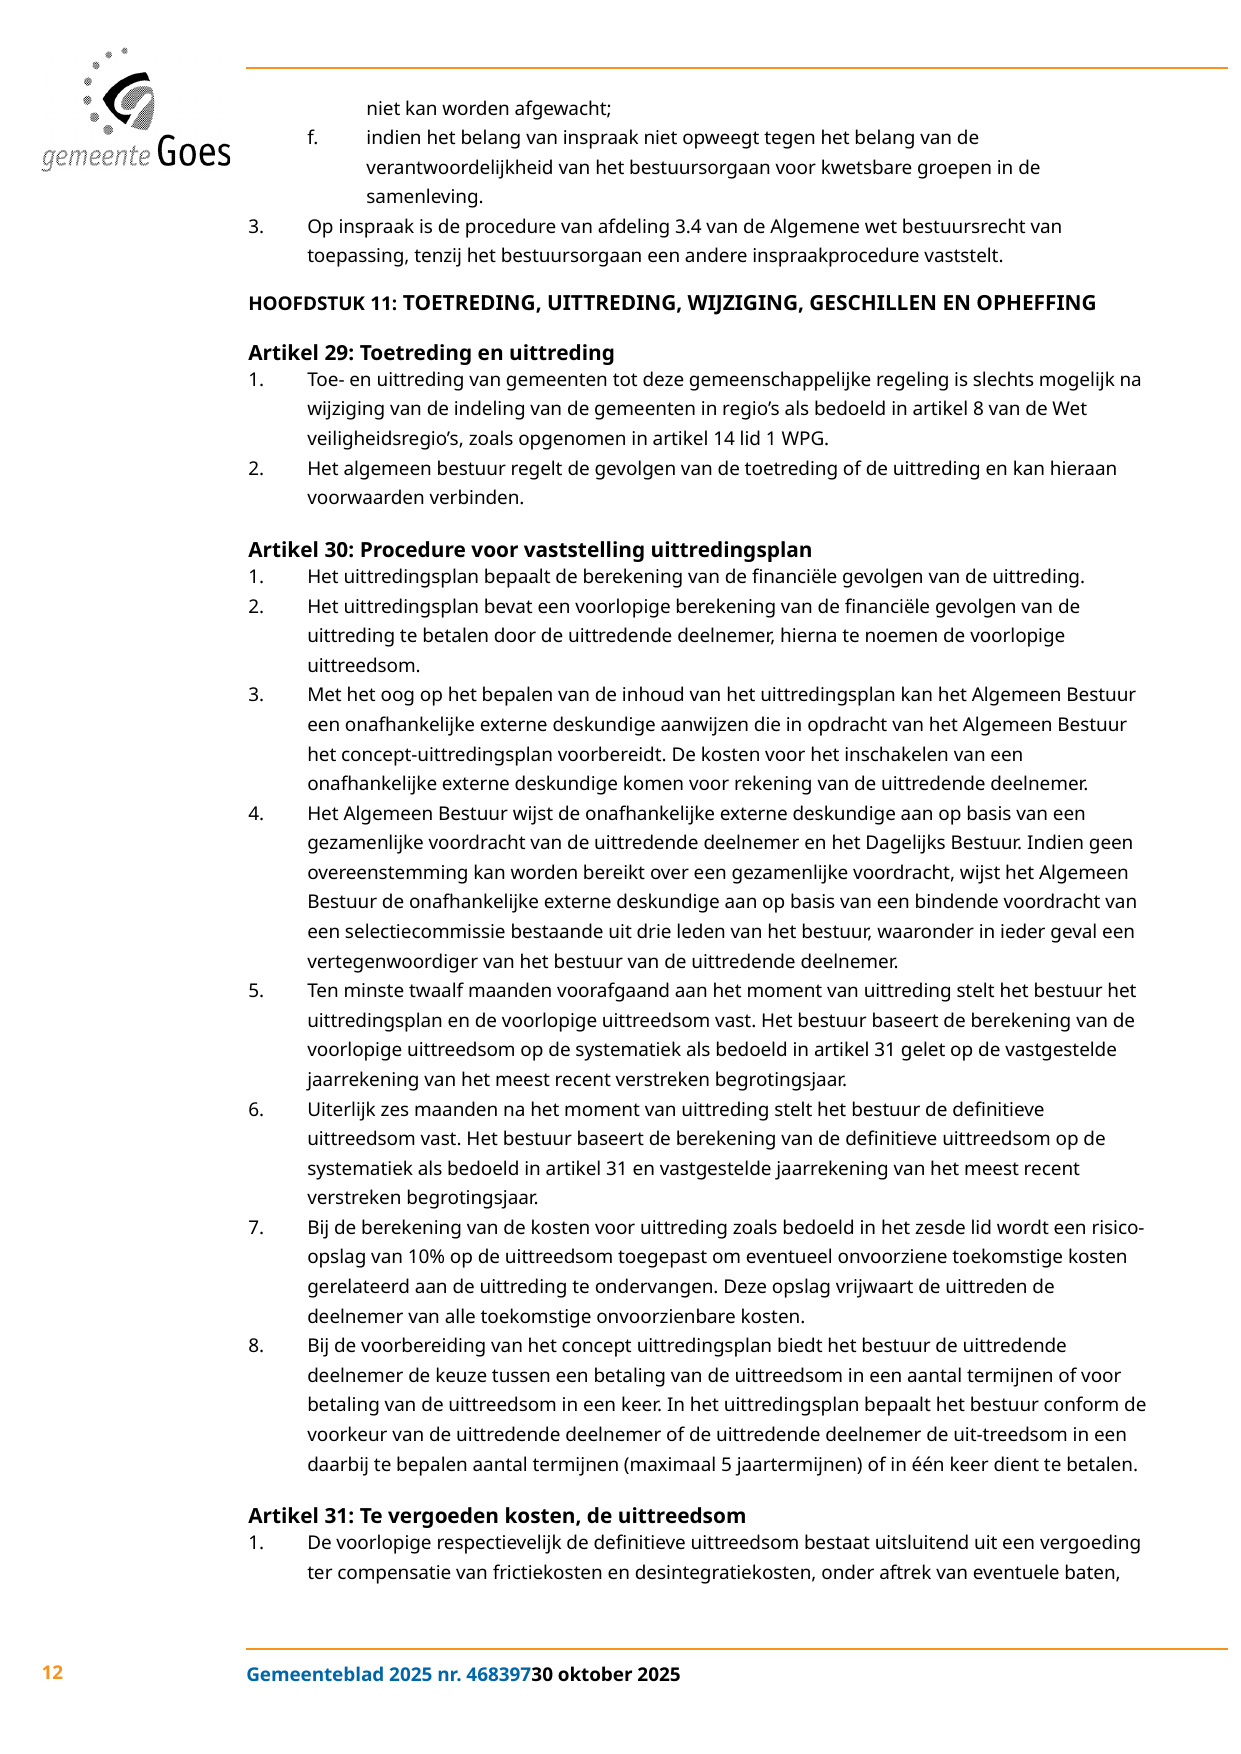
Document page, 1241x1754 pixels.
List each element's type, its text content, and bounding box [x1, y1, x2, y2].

list Bij de voorbereiding van het concept uittredingsplan biedt het bestuur de uittredende deelnemer de keuze tussen een betaling van de uittreedsom in een aantal termijnen of voor betaling van de uittreedsom in een keer. In het uittredingsplan bepaalt het bestuur conform de voorkeur van de uittredende deelnemer of de uittredende deelnemer de uit-treedsom in een daarbij te bepalen aantal termijnen (maximaal 5 jaartermijnen) of in één keer dient te betalen. [248, 1332, 1152, 1476]
text Artikel 30: Procedure voor vaststelling uittredingsplan [248, 535, 1152, 563]
text Artikel 31: Te vergoeden kosten, de uittreedsom [248, 1501, 1152, 1529]
picture [41, 47, 231, 172]
list Het uittredingsplan bevat een voorlopige berekening van de financiële gevolgen van de uittreding te betalen door de uittredende deelnemer, hierna te noemen de voorlopige uittreedsom. [248, 593, 1152, 678]
list Op inspraak is de procedure van afdeling 3.4 van de Algemene wet bestuursrecht van toepassing, tenzij het bestuursorgaan een andere inspraakprocedure vaststelt. [248, 213, 1152, 268]
list indien het belang van inspraak niet opweegt tegen het belang van de verantwoordelijkheid van het bestuursorgaan voor kwetsbare groepen in de samenleving. [307, 124, 1152, 209]
text HOOFDSTUK 11: TOETREDING, UITTREDING, WIJZIGING, GESCHILLEN EN OPHEFFING [248, 288, 1152, 317]
list Toe- en uittreding van gemeenten tot deze gemeenschappelijke regeling is slechts mogelijk na wijziging van de indeling van de gemeenten in regio’s als bedoeld in artikel 8 van de Wet veiligheidsregio’s, zoals opgenomen in artikel 14 lid 1 WPG. [248, 366, 1152, 451]
list Het algemeen bestuur regelt de gevolgen van de toetreding of de uittreding en kan hieraan voorwaarden verbinden. [248, 455, 1152, 510]
list De voorlopige respectievelijk de definitieve uittreedsom bestaat uitsluitend uit een vergoeding ter compensatie van frictiekosten en desintegratiekosten, onder aftrek van eventuele baten, [248, 1529, 1152, 1585]
list niet kan worden afgewacht; [307, 95, 1152, 121]
list Het Algemeen Bestuur wijst de onafhankelijke externe deskundige aan op basis van een gezamenlijke voordracht van de uittredende deelnemer en het Dagelijks Bestuur. Indien geen overeenstemming kan worden bereikt over een gezamenlijke voordracht, wijst het Algemeen Bestuur de onafhankelijke externe deskundige aan op basis van een bindende voordracht van een selectiecommissie bestaande uit drie leden van het bestuur, waaronder in ieder geval een vertegenwoordiger van het bestuur van de uittredende deelnemer. [248, 800, 1152, 973]
list Met het oog op het bepalen van de inhoud van het uittredingsplan kan het Algemeen Bestuur een onafhankelijke externe deskundige aanwijzen die in opdracht van het Algemeen Bestuur het concept-uittredingsplan voorbereidt. De kosten voor het inschakelen van een onafhankelijke externe deskundige komen voor rekening van de uittredende deelnemer. [248, 682, 1152, 796]
text Artikel 29: Toetreding en uittreding [248, 338, 1152, 366]
list Uiterlijk zes maanden na het moment van uittreding stelt het bestuur de definitieve uittreedsom vast. Het bestuur baseert de berekening van de definitieve uittreedsom op de systematiek als bedoeld in artikel 31 en vastgestelde jaarrekening van het meest recent verstreken begrotingsjaar. [248, 1096, 1152, 1210]
list Ten minste twaalf maanden voorafgaand aan het moment van uittreding stelt het bestuur het uittredingsplan en de voorlopige uittreedsom vast. Het bestuur baseert de berekening van de voorlopige uittreedsom op de systematiek als bedoeld in artikel 31 gelet op de vastgestelde jaarrekening van het meest recent verstreken begrotingsjaar. [248, 977, 1152, 1092]
list Het uittredingsplan bepaalt de berekening van de financiële gevolgen van de uittreding. [248, 563, 1152, 589]
list Bij de berekening van de kosten voor uittreding zoals bedoeld in het zesde lid wordt een risico-opslag van 10% op de uittreedsom toegepast om eventueel onvoorziene toekomstige kosten gerelateerd aan de uittreding te ondervangen. Deze opslag vrijwaart de uittreden de deelnemer van alle toekomstige onvoorzienbare kosten. [248, 1214, 1152, 1328]
